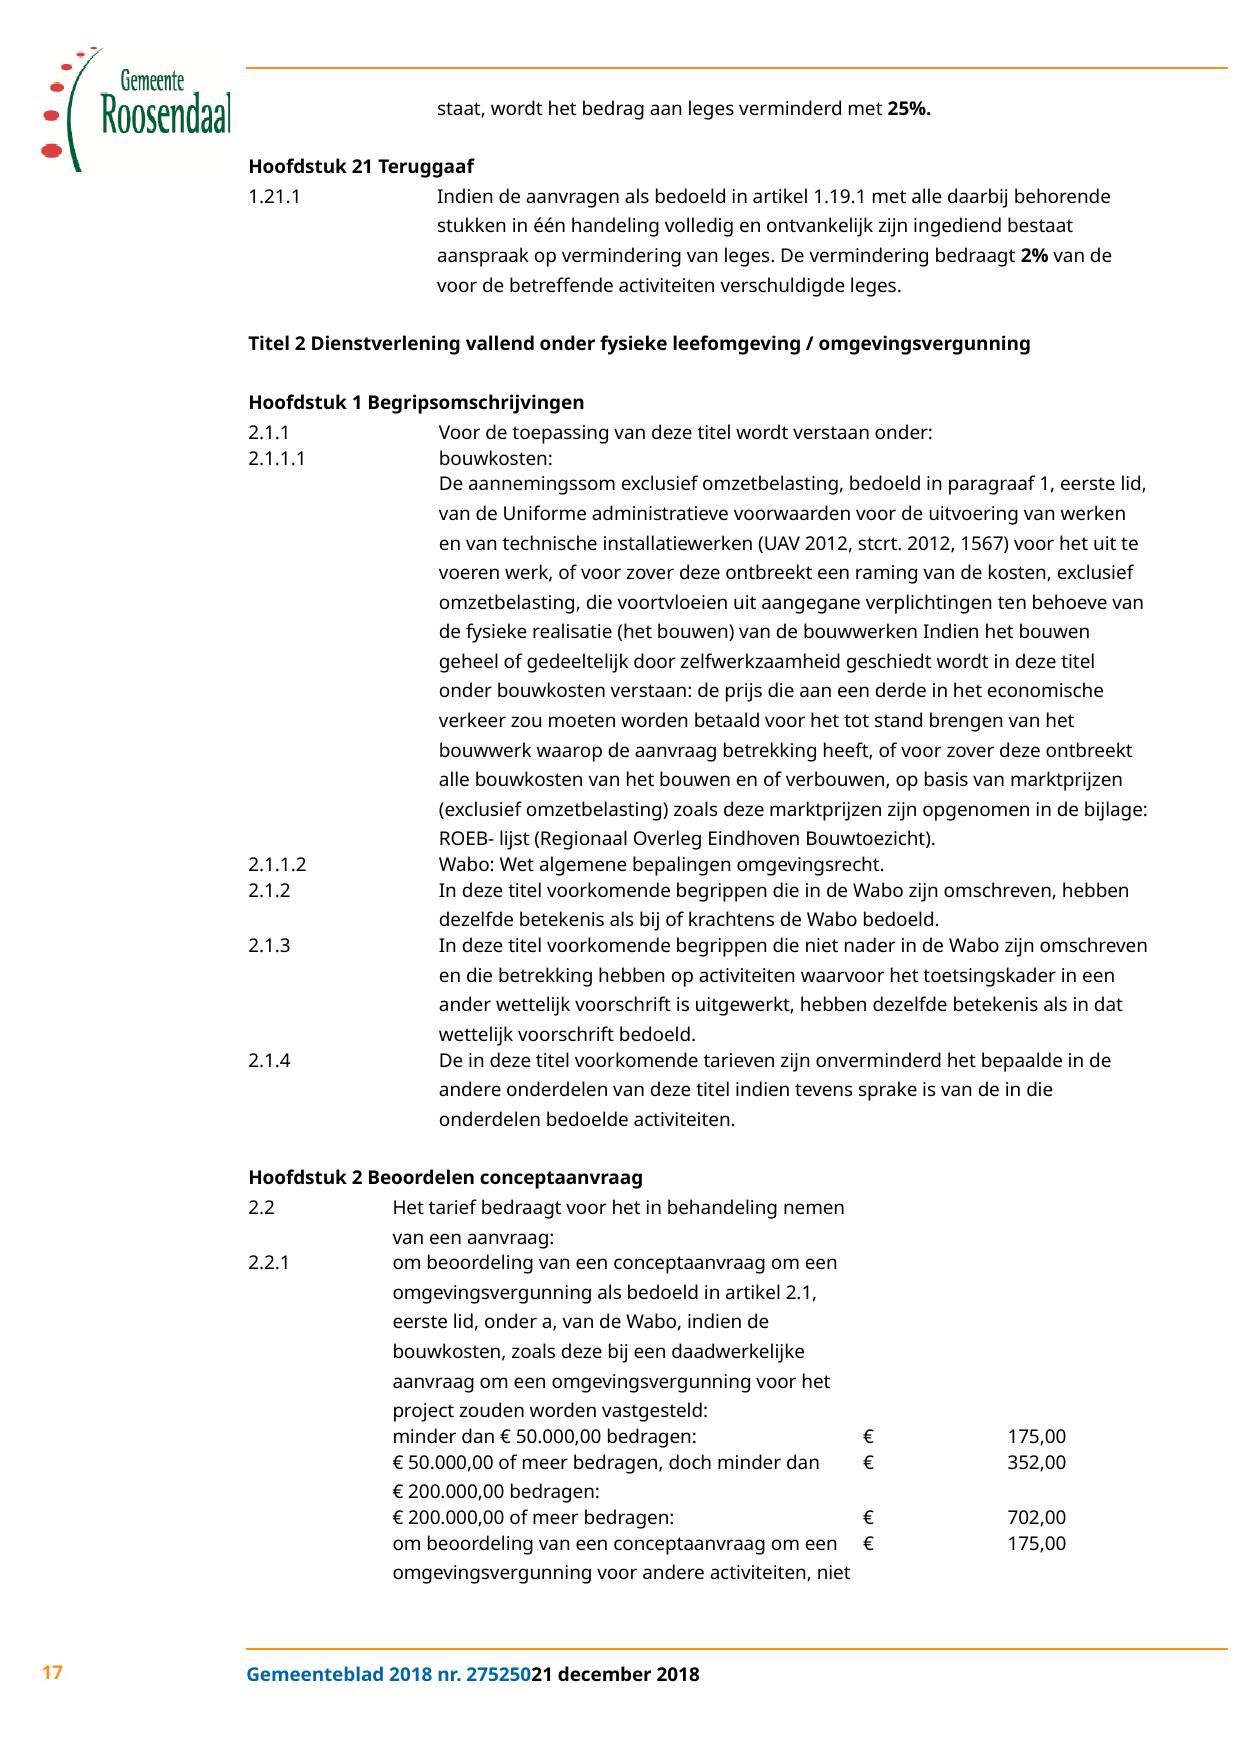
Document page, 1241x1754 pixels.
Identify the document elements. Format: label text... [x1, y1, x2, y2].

table_cell € [863, 1449, 1007, 1504]
table_cell 702,00 [1007, 1504, 1152, 1530]
table_cell [863, 1250, 1007, 1423]
table_cell 175,00 [1007, 1423, 1152, 1449]
table_cell 2.1.2 [248, 877, 439, 932]
picture [41, 47, 231, 172]
table_cell 2.1.1.1 [248, 445, 439, 471]
table_cell [1007, 1250, 1152, 1423]
table_header Voor de toepassing van deze titel wordt verstaan onder: [439, 419, 1152, 445]
table_cell om beoordeling van een conceptaanvraag om een omgevingsvergunning als bedoeld in artikel 2.1, eerste lid, onder a, van de Wabo, indien de bouwkosten, zoals deze bij een daadwerkelijke aanvraag om een omgevingsvergunning voor het project zouden worden vastgesteld: [392, 1250, 863, 1423]
table_cell 2.1.3 [248, 933, 439, 1047]
table_header Indien de aanvragen als bedoeld in artikel 1.19.1 met alle daarbij behorende stukken in één handeling volledig en ontvankelijk zijn ingediend bestaat aanspraak op vermindering van leges. De vermindering bedraagt 2% van de voor de betreffende activiteiten verschuldigde leges. [437, 183, 1152, 297]
table_header [1007, 1194, 1152, 1249]
table_header Het tarief bedraagt voor het in behandeling nemen van een aanvraag: [392, 1194, 863, 1249]
table_cell [248, 1530, 392, 1585]
table_header [863, 1194, 1007, 1249]
table_cell € [863, 1504, 1007, 1530]
table_cell In deze titel voorkomende begrippen die niet nader in de Wabo zijn omschreven en die betrekking hebben op activiteiten waarvoor het toetsingskader in een ander wettelijk voorschrift is uitgewerkt, hebben dezelfde betekenis als in dat wettelijk voorschrift bedoeld. [439, 933, 1152, 1047]
table_header 2.1.1 [248, 419, 439, 445]
table_cell € [863, 1423, 1007, 1449]
table_cell € 50.000,00 of meer bedragen, doch minder dan € 200.000,00 bedragen: [392, 1449, 863, 1504]
table_cell bouwkosten: [439, 445, 1152, 471]
table_cell Wabo: Wet algemene bepalingen omgevingsrecht. [439, 851, 1152, 877]
table_cell [248, 471, 439, 851]
table_cell [248, 1504, 392, 1530]
table_cell 2.1.4 [248, 1047, 439, 1132]
table_cell [248, 1449, 392, 1504]
text Hoofdstuk 2 Beoordelen conceptaanvraag [248, 1164, 1152, 1190]
table_header 1.21.1 [248, 183, 437, 297]
table_cell € 200.000,00 of meer bedragen: [392, 1504, 863, 1530]
table_cell De aannemingssom exclusief omzetbelasting, bedoeld in paragraaf 1, eerste lid, van de Uniforme administratieve voorwaarden voor de uitvoering van werken en van technische installatiewerken (UAV 2012, stcrt. 2012, 1567) voor het uit te voeren werk, of voor zover deze ontbreekt een raming van de kosten, exclusief omzetbelasting, die voortvloeien uit aangegane verplichtingen ten behoeve van de fysieke realisatie (het bouwen) van de bouwwerken Indien het bouwen geheel of gedeeltelijk door zelfwerkzaamheid geschiedt wordt in deze titel onder bouwkosten verstaan: de prijs die aan een derde in het economische verkeer zou moeten worden betaald voor het tot stand brengen van het bouwwerk waarop de aanvraag betrekking heeft, of voor zover deze ontbreekt alle bouwkosten van het bouwen en of verbouwen, op basis van marktprijzen (exclusief omzetbelasting) zoals deze marktprijzen zijn opgenomen in de bijlage: ROEB- lijst (Regionaal Overleg Eindhoven Bouwtoezicht). [439, 471, 1152, 851]
text Hoofdstuk 21 Teruggaaf [248, 153, 1152, 179]
table_cell In deze titel voorkomende begrippen die in de Wabo zijn omschreven, hebben dezelfde betekenis als bij of krachtens de Wabo bedoeld. [439, 877, 1152, 932]
table_header staat, wordt het bedrag aan leges verminderd met 25%. [437, 95, 1152, 121]
table_header 2.2 [248, 1194, 392, 1249]
table_cell 2.1.1.2 [248, 851, 439, 877]
table_cell 352,00 [1007, 1449, 1152, 1504]
table_cell 2.2.1 [248, 1250, 392, 1423]
table_cell € [863, 1530, 1007, 1585]
text Titel 2 Dienstverlening vallend onder fysieke leefomgeving / omgevingsvergunning [248, 330, 1152, 356]
table_cell minder dan € 50.000,00 bedragen: [392, 1423, 863, 1449]
text Hoofdstuk 1 Begripsomschrijvingen [248, 389, 1152, 415]
table_cell 175,00 [1007, 1530, 1152, 1585]
table_header [248, 95, 437, 121]
table_cell om beoordeling van een conceptaanvraag om een omgevingsvergunning voor andere activiteiten, niet [392, 1530, 863, 1585]
table_cell [248, 1423, 392, 1449]
table_cell De in deze titel voorkomende tarieven zijn onverminderd het bepaalde in de andere onderdelen van deze titel indien tevens sprake is van de in die onderdelen bedoelde activiteiten. [439, 1047, 1152, 1132]
